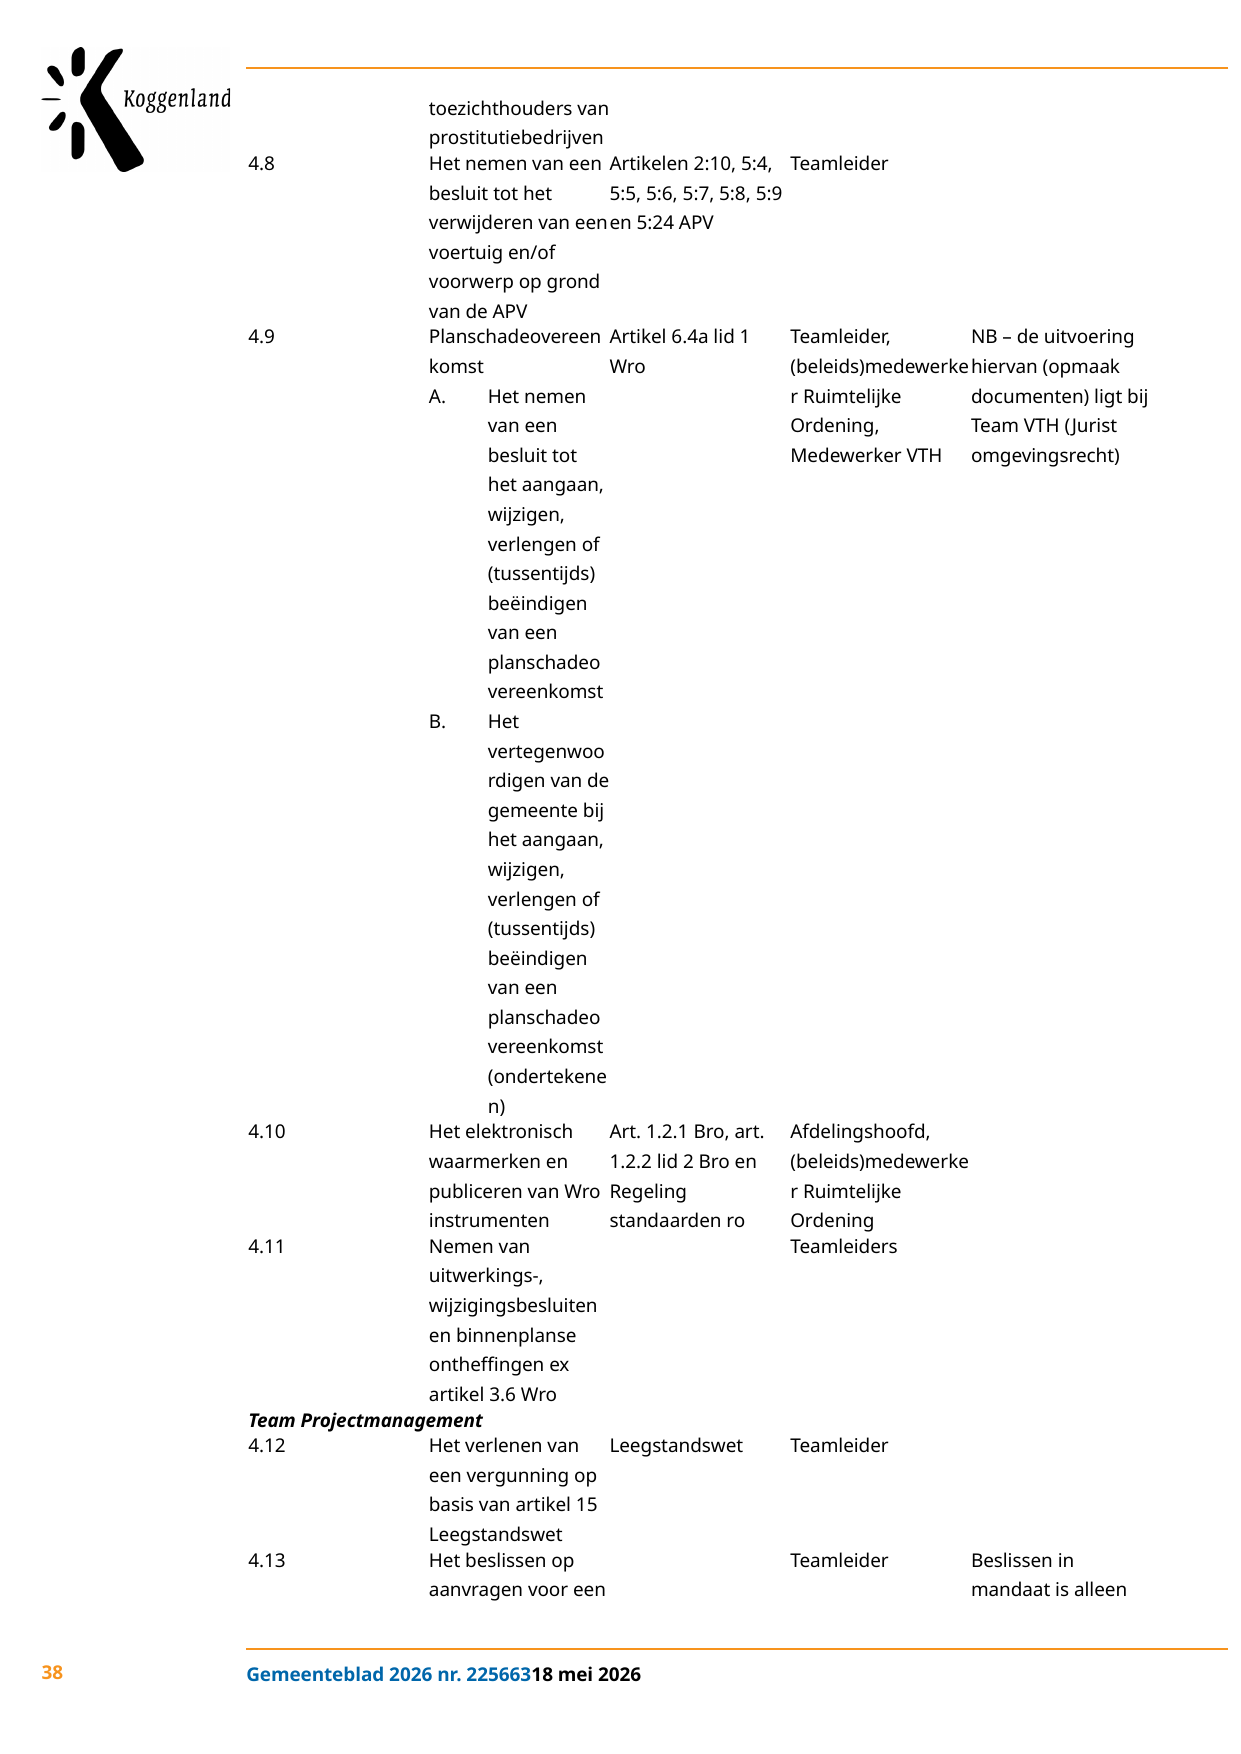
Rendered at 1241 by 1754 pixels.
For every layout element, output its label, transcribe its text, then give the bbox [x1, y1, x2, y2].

table_cell Leegstandswet [609, 1433, 790, 1547]
table_cell [971, 95, 1152, 150]
table_cell [971, 1119, 1152, 1233]
table_cell Afdelingshoofd, (beleids)medewerker Ruimtelijke Ordening [790, 1119, 971, 1233]
table_cell [790, 95, 971, 150]
table_cell Art. 1.2.1 Bro, art. 1.2.2 lid 2 Bro en Regeling standaarden ro [609, 1119, 790, 1233]
table_cell 4.13 [248, 1547, 429, 1602]
table_cell Planschadeovereenkomst Het nemen van een besluit tot het aangaan, wijzigen, verlengen of (tussentijds) beëindigen van een planschadeovereenkomst Het vertegenwoordigen van de gemeente bij het aangaan, wijzigen, verlengen of (tussentijds) beëindigen van een planschadeovereenkomst (ondertekenen) [429, 324, 609, 1119]
table_cell [971, 1233, 1152, 1407]
table_cell Team Projectmanagement [248, 1407, 1152, 1432]
table_cell [609, 1547, 790, 1602]
picture [41, 47, 231, 172]
table_cell 4.12 [248, 1433, 429, 1547]
table_cell 4.8 [248, 150, 429, 324]
table_cell Nemen van uitwerkings-, wijzigingsbesluiten en binnenplanse ontheffingen ex artikel 3.6 Wro [429, 1233, 609, 1407]
table_cell Teamleider, (beleids)medewerker Ruimtelijke Ordening, Medewerker VTH [790, 324, 971, 1119]
table_cell Teamleider [790, 150, 971, 324]
table_cell Teamleiders [790, 1233, 971, 1407]
table_cell [609, 95, 790, 150]
table_cell Artikel 6.4a lid 1 Wro [609, 324, 790, 1119]
table_cell Artikelen 2:10, 5:4, 5:5, 5:6, 5:7, 5:8, 5:9 en 5:24 APV [609, 150, 790, 324]
table_cell Het verlenen van een vergunning op basis van artikel 15 Leegstandswet [429, 1433, 609, 1547]
table_cell 4.9 [248, 324, 429, 1119]
table_cell 4.10 [248, 1119, 429, 1233]
table_cell Het nemen van een besluit tot het verwijderen van een voertuig en/of voorwerp op grond van de APV [429, 150, 609, 324]
table_cell [971, 1433, 1152, 1547]
table_cell NB – de uitvoering hiervan (opmaak documenten) ligt bij Team VTH (Jurist omgevingsrecht) [971, 324, 1152, 1119]
table_cell Het elektronisch waarmerken en publiceren van Wro instrumenten [429, 1119, 609, 1233]
table_cell Teamleider [790, 1547, 971, 1602]
table_cell [248, 95, 429, 150]
table_cell [609, 1233, 790, 1407]
table_cell [971, 150, 1152, 324]
table_cell 4.11 [248, 1233, 429, 1407]
table_cell Beslissen in mandaat is alleen [971, 1547, 1152, 1602]
table_cell Teamleider [790, 1433, 971, 1547]
table_cell toezichthouders van prostitutiebedrijven [429, 95, 609, 150]
table_cell Het beslissen op aanvragen voor een [429, 1547, 609, 1602]
